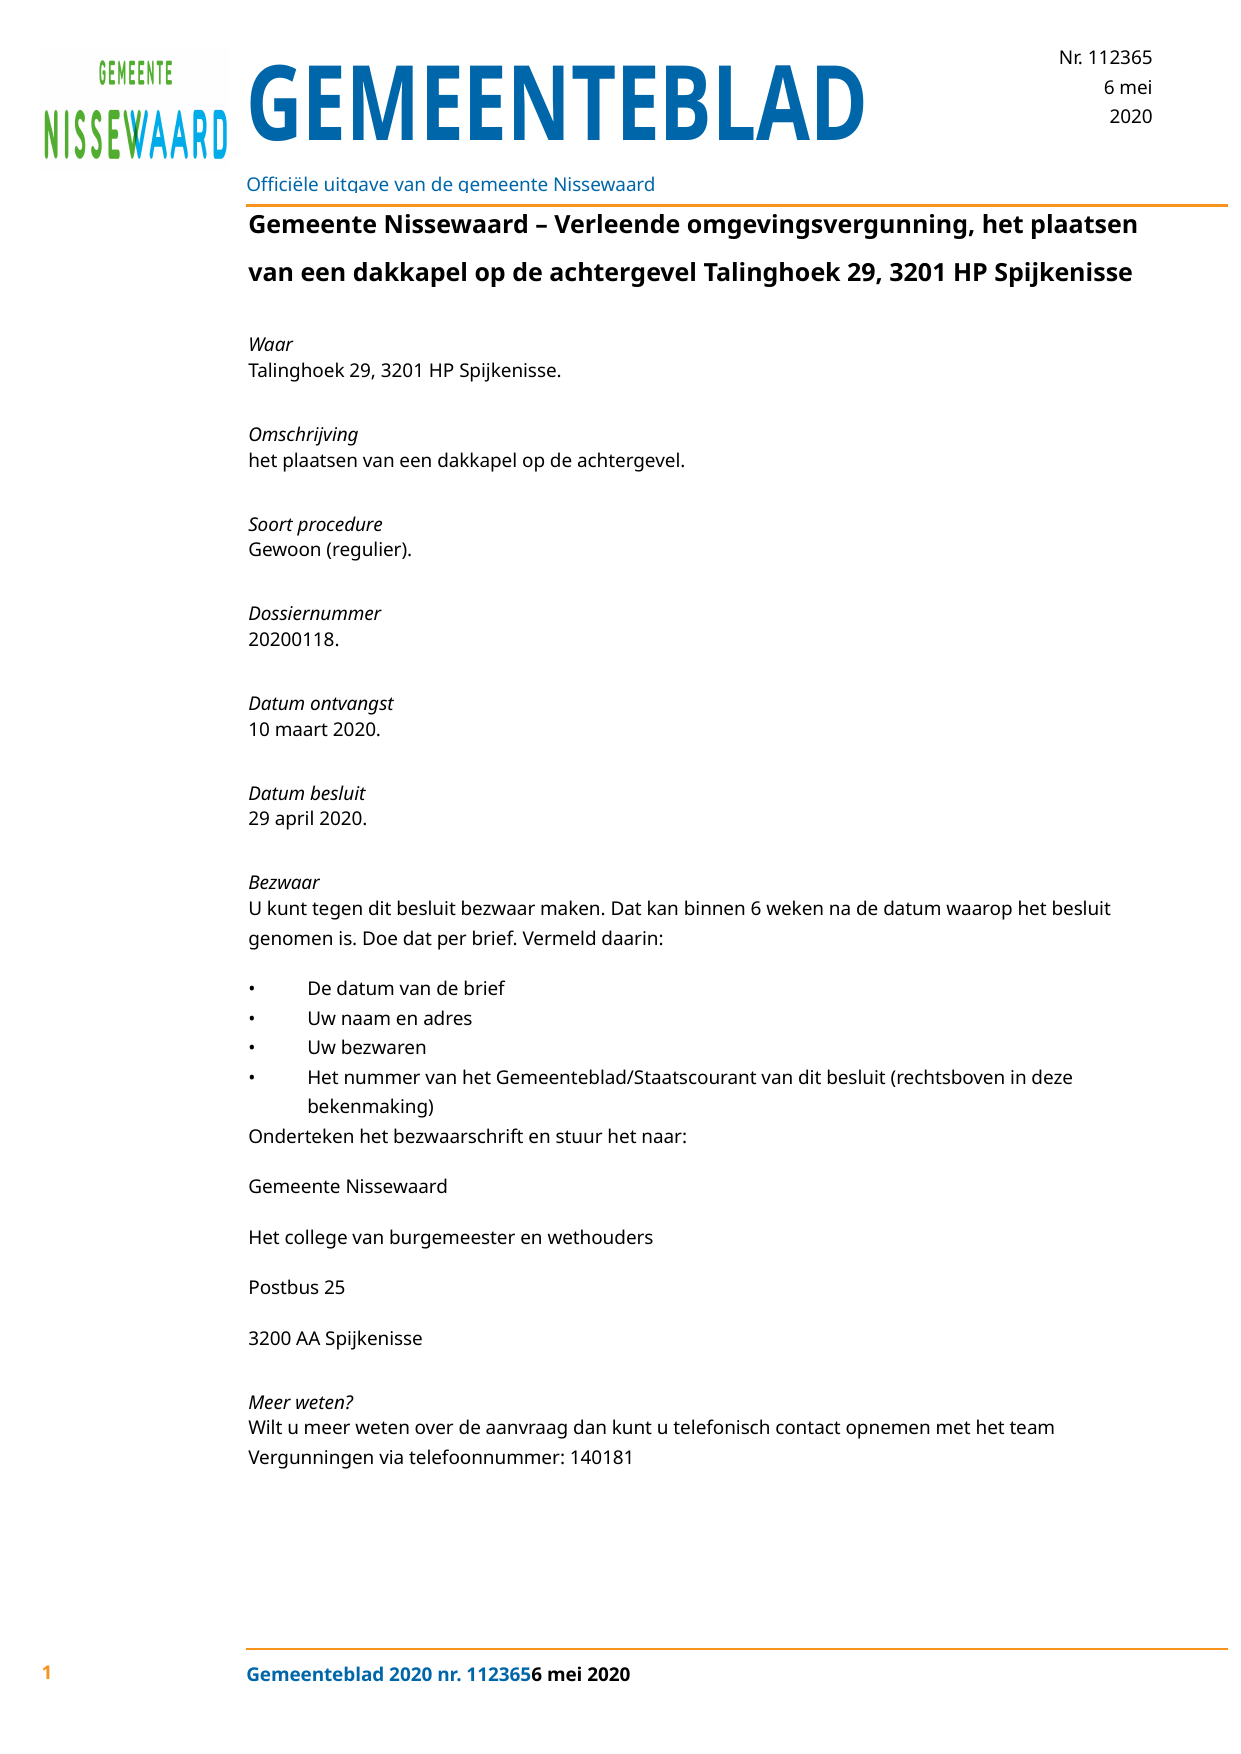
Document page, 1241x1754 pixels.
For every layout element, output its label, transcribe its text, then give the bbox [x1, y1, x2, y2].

list Uw naam en adres [248, 1005, 1152, 1031]
list Uw bezwaren [248, 1034, 1152, 1060]
text Onderteken het bezwaarschrift en stuur het naar: [248, 1123, 1152, 1149]
text Postbus 25 [248, 1274, 1152, 1300]
text het plaatsen van een dakkapel op de achtergevel. [248, 447, 1152, 473]
text Gemeente Nissewaard – Verleende omgevingsvergunning, het plaatsen van een dakkapel op de achtergevel Talinghoek 29, 3201 HP Spijkenisse [248, 207, 1152, 288]
text Wilt u meer weten over de aanvraag dan kunt u telefonisch contact opnemen met het team Vergunningen via telefoonnummer: 140181 [248, 1414, 1152, 1470]
list Het nummer van het Gemeenteblad/Staatscourant van dit besluit (rechtsboven in deze bekenmaking) [248, 1064, 1152, 1119]
text U kunt tegen dit besluit bezwaar maken. Dat kan binnen 6 weken na de datum waarop het besluit genomen is. Doe dat per brief. Vermeld daarin: [248, 895, 1152, 951]
text 10 maart 2020. [248, 716, 1152, 742]
text Soort procedure [248, 511, 1152, 537]
text Gemeente Nissewaard [248, 1174, 1152, 1199]
text Het college van burgemeester en wethouders [248, 1224, 1152, 1250]
text 20200118. [248, 626, 1152, 652]
text Bezwaar [248, 869, 1152, 895]
text Omschrijving [248, 421, 1152, 447]
text Gewoon (regulier). [248, 537, 1152, 562]
text 3200 AA Spijkenisse [248, 1325, 1152, 1351]
text Waar [248, 331, 1152, 357]
text Talinghoek 29, 3201 HP Spijkenisse. [248, 357, 1152, 383]
picture [41, 47, 231, 172]
text Dossiernummer [248, 601, 1152, 626]
text Meer weten? [248, 1389, 1152, 1414]
text Datum ontvangst [248, 690, 1152, 716]
text 29 april 2020. [248, 806, 1152, 831]
list De datum van de brief [248, 975, 1152, 1001]
text Datum besluit [248, 780, 1152, 806]
